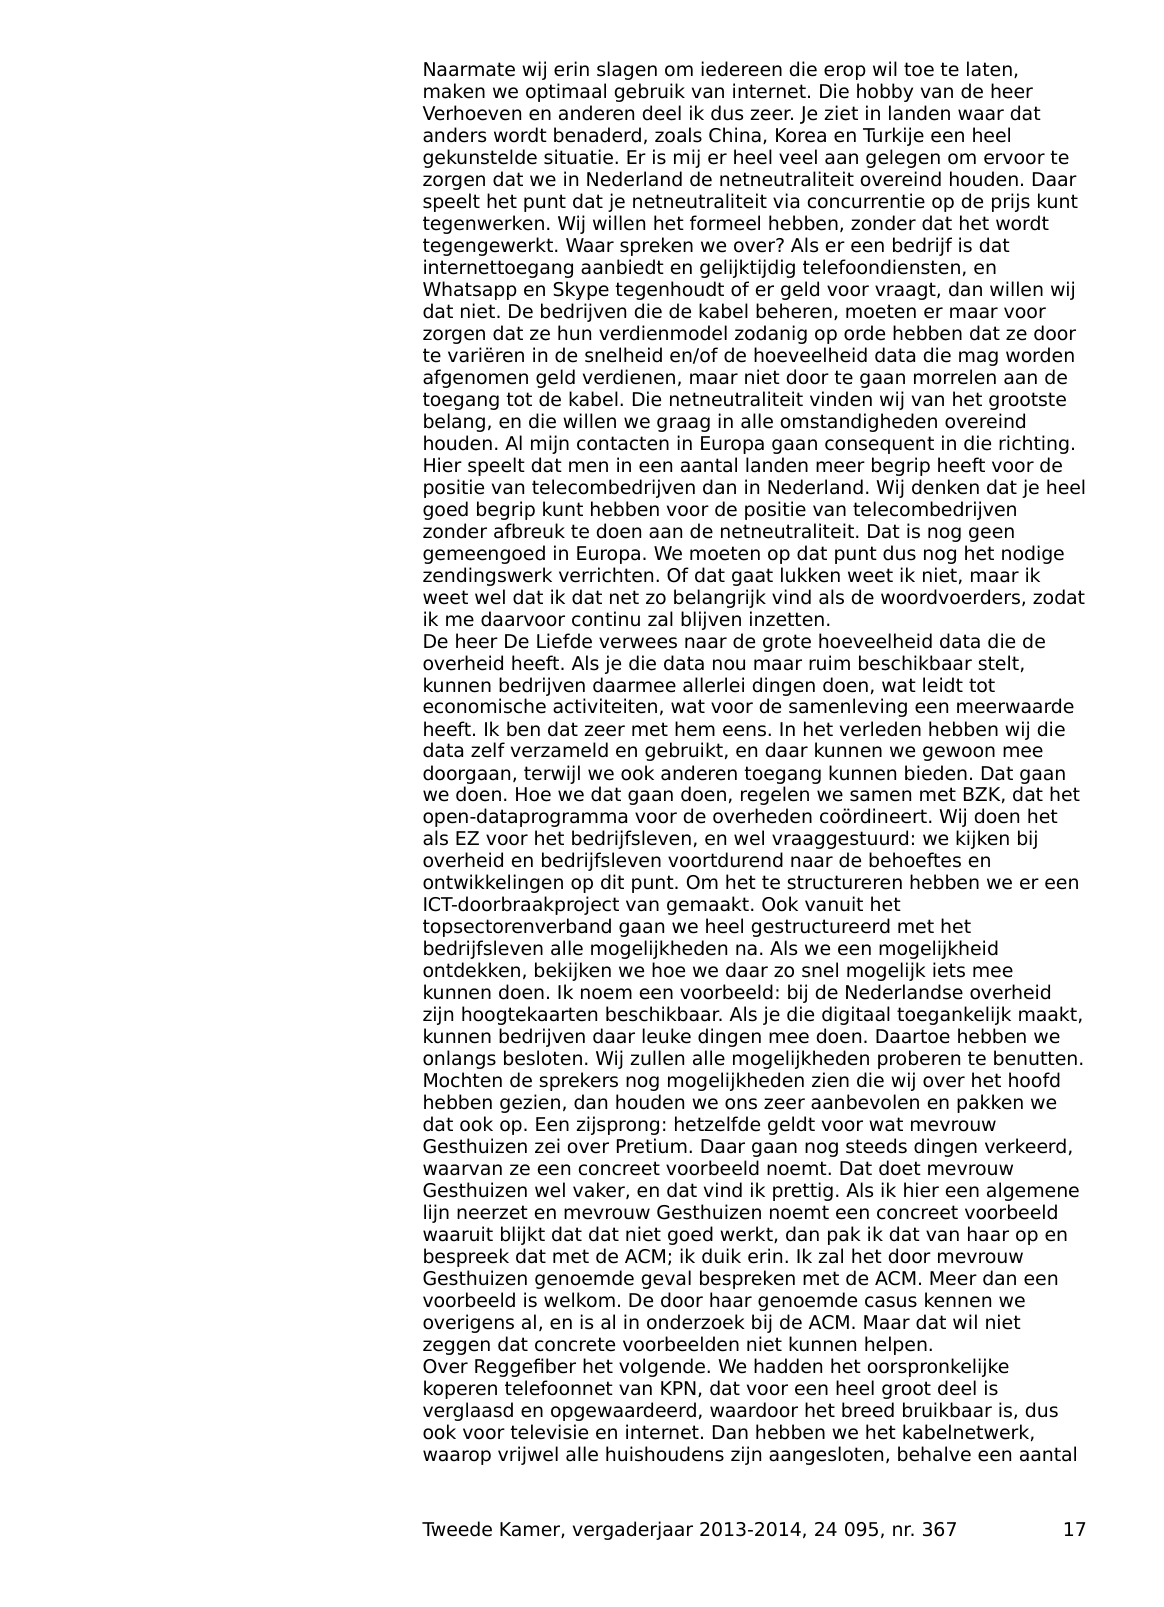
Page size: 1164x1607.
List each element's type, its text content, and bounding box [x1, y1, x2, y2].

text De heer De Liefde verwees naar de grote hoeveelheid data die de overheid heeft. Als je die data nou maar ruim beschikbaar stelt, kunnen bedrijven daarmee allerlei dingen doen, wat leidt tot economische activiteiten, wat voor de samenleving een meerwaarde heeft. Ik ben dat zeer met hem eens. In het verleden hebben wij die data zelf verzameld en gebruikt, en daar kunnen we gewoon mee doorgaan, terwijl we ook anderen toegang kunnen bieden. Dat gaan we doen. Hoe we dat gaan doen, regelen we samen met BZK, dat het open-dataprogramma voor de overheden coördineert. Wij doen het als EZ voor het bedrijfsleven, en wel vraaggestuurd: we kijken bij overheid en bedrijfsleven voortdurend naar de behoeftes en ontwikkelingen op dit punt. Om het te structureren hebben we er een ICT-doorbraakproject van gemaakt. Ook vanuit het topsectorenverband gaan we heel gestructureerd met het bedrijfsleven alle mogelijkheden na. Als we een mogelijkheid ontdekken, bekijken we hoe we daar zo snel mogelijk iets mee kunnen doen. Ik noem een voorbeeld: bij de Nederlandse overheid zijn hoogtekaarten beschikbaar. Als je die digitaal toegankelijk maakt, kunnen bedrijven daar leuke dingen mee doen. Daartoe hebben we onlangs besloten. Wij zullen alle mogelijkheden proberen te benutten. Mochten de sprekers nog mogelijkheden zien die wij over het hoofd hebben gezien, dan houden we ons zeer aanbevolen en pakken we dat ook op. Een zijsprong: hetzelfde geldt voor wat mevrouw Gesthuizen zei over Pretium. Daar gaan nog steeds dingen verkeerd, waarvan ze een concreet voorbeeld noemt. Dat doet mevrouw Gesthuizen wel vaker, en dat vind ik prettig. Als ik hier een algemene lijn neerzet en mevrouw Gesthuizen noemt een concreet voorbeeld waaruit blijkt dat dat niet goed werkt, dan pak ik dat van haar op en bespreek dat met de ACM; ik duik erin. Ik zal het door mevrouw Gesthuizen genoemde geval bespreken met de ACM. Meer dan een voorbeeld is welkom. De door haar genoemde casus kennen we overigens al, en is al in onderzoek bij de ACM. Maar dat wil niet zeggen dat concrete voorbeelden niet kunnen helpen. [422, 631, 1087, 1356]
text Over Reggefiber het volgende. We hadden het oorspronkelijke koperen telefoonnet van KPN, dat voor een heel groot deel is verglaasd en opgewaardeerd, waardoor het breed bruikbaar is, dus ook voor televisie en internet. Dan hebben we het kabelnetwerk, waarop vrijwel alle huishoudens zijn aangesloten, behalve een aantal [422, 1356, 1087, 1466]
text Naarmate wij erin slagen om iedereen die erop wil toe te laten, maken we optimaal gebruik van internet. Die hobby van de heer Verhoeven en anderen deel ik dus zeer. Je ziet in landen waar dat anders wordt benaderd, zoals China, Korea en Turkije een heel gekunstelde situatie. Er is mij er heel veel aan gelegen om ervoor te zorgen dat we in Nederland de netneutraliteit overeind houden. Daar speelt het punt dat je netneutraliteit via concurrentie op de prijs kunt tegenwerken. Wij willen het formeel hebben, zonder dat het wordt tegengewerkt. Waar spreken we over? Als er een bedrijf is dat internettoegang aanbiedt en gelijktijdig telefoondiensten, en Whatsapp en Skype tegenhoudt of er geld voor vraagt, dan willen wij dat niet. De bedrijven die de kabel beheren, moeten er maar voor zorgen dat ze hun verdienmodel zodanig op orde hebben dat ze door te variëren in de snelheid en/of de hoeveelheid data die mag worden afgenomen geld verdienen, maar niet door te gaan morrelen aan de toegang tot de kabel. Die netneutraliteit vinden wij van het grootste belang, en die willen we graag in alle omstandigheden overeind houden. Al mijn contacten in Europa gaan consequent in die richting. Hier speelt dat men in een aantal landen meer begrip heeft voor de positie van telecombedrijven dan in Nederland. Wij denken dat je heel goed begrip kunt hebben voor de positie van telecombedrijven zonder afbreuk te doen aan de netneutraliteit. Dat is nog geen gemeengoed in Europa. We moeten op dat punt dus nog het nodige zendingswerk verrichten. Of dat gaat lukken weet ik niet, maar ik weet wel dat ik dat net zo belangrijk vind als de woordvoerders, zodat ik me daarvoor continu zal blijven inzetten. [422, 59, 1087, 631]
